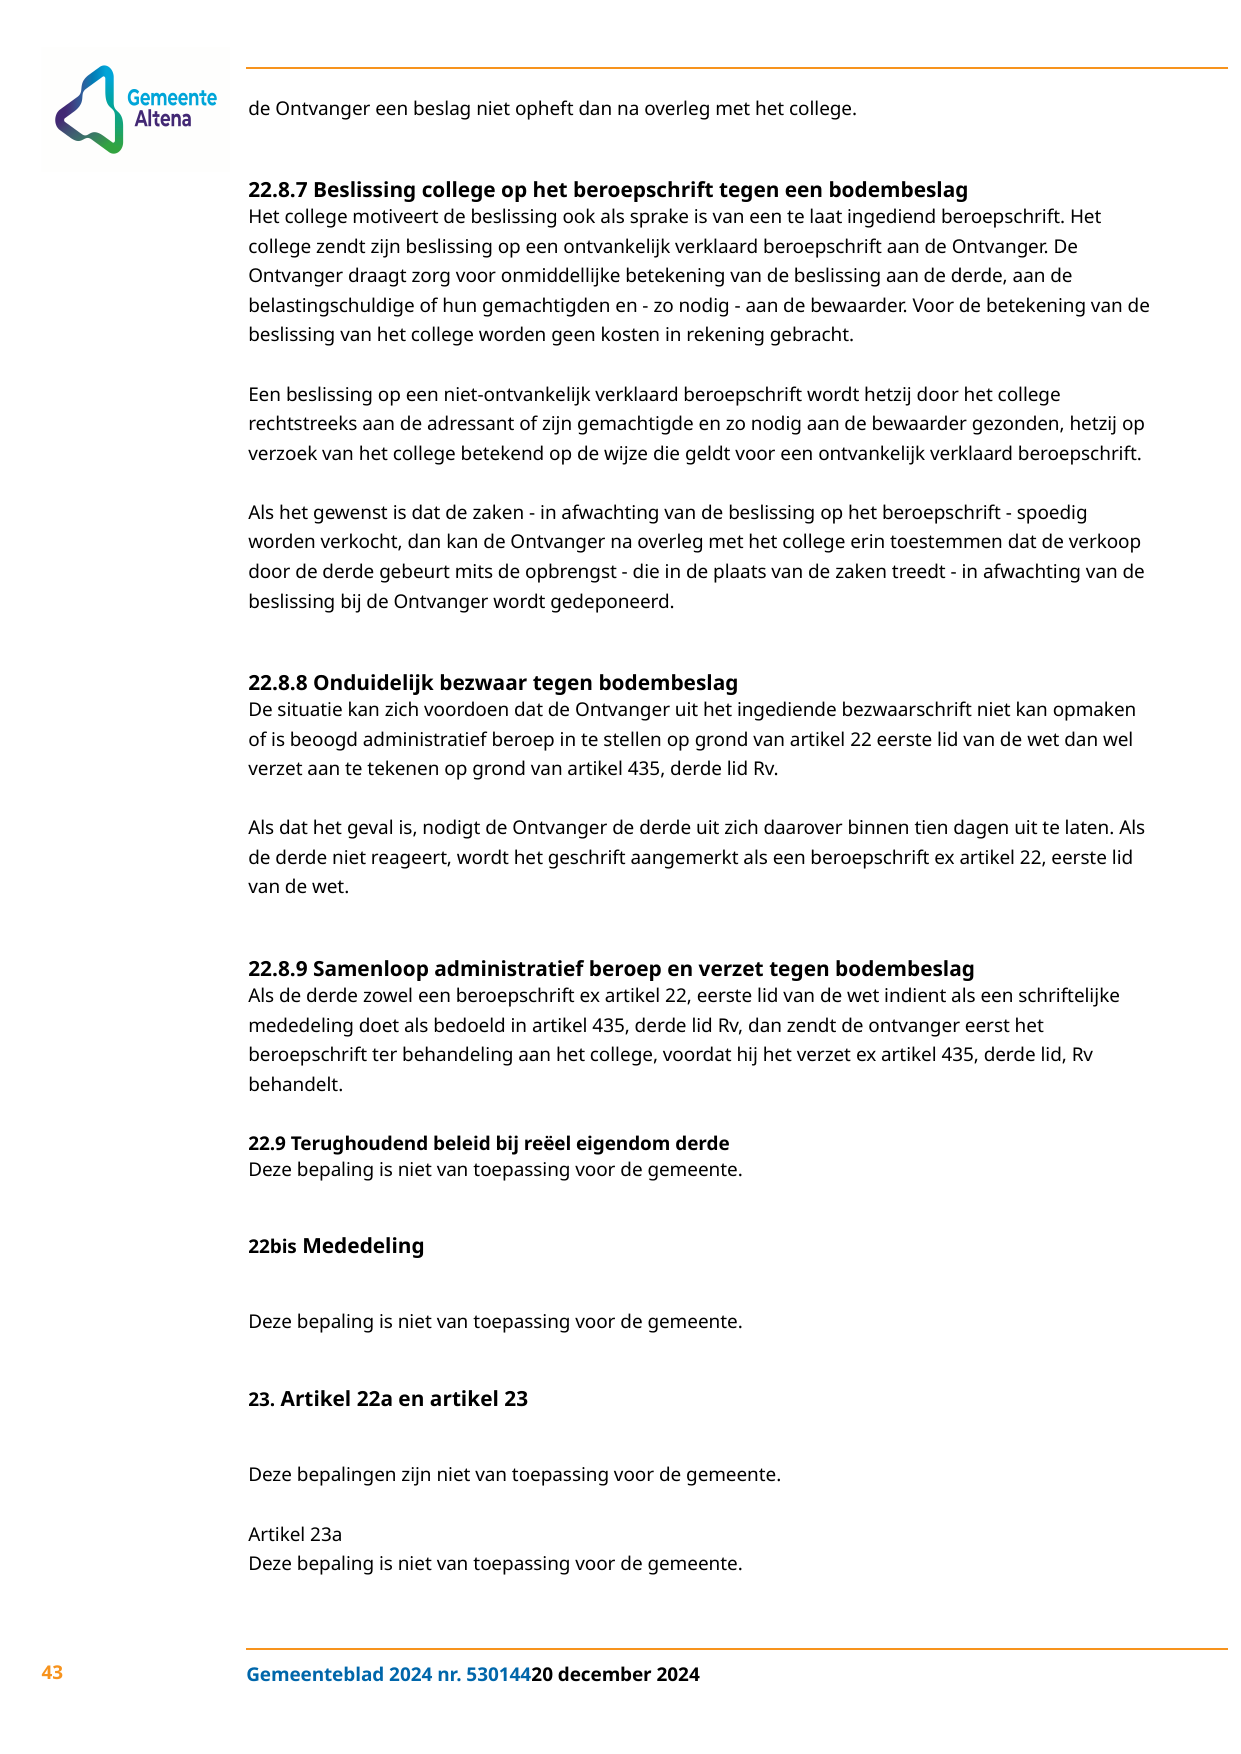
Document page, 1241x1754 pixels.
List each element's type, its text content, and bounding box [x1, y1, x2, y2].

text Als dat het geval is, nodigt de Ontvanger de derde uit zich daarover binnen tien dagen uit te laten. Als de derde niet reageert, wordt het geschrift aangemerkt als een beroepschrift ex artikel 22, eerste lid van de wet. [248, 814, 1152, 899]
text Deze bepaling is niet van toepassing voor de gemeente. [248, 1156, 1152, 1182]
text Een beslissing op een niet-ontvankelijk verklaard beroepschrift wordt hetzij door het college rechtstreeks aan de adressant of zijn gemachtigde en zo nodig aan de bewaarder gezonden, hetzij op verzoek van het college betekend op de wijze die geldt voor een ontvankelijk verklaard beroepschrift. [248, 381, 1152, 466]
text 23. Artikel 22a en artikel 23 [248, 1384, 1152, 1412]
text 22.8.9 Samenloop administratief beroep en verzet tegen bodembeslag [248, 954, 1152, 982]
text Als de derde zowel een beroepschrift ex artikel 22, eerste lid van de wet indient als een schriftelijke mededeling doet als bedoeld in artikel 435, derde lid Rv, dan zendt de ontvanger eerst het beroepschrift ter behandeling aan het college, voordat hij het verzet ex artikel 435, derde lid, Rv behandelt. [248, 982, 1152, 1097]
text 22.8.8 Onduidelijk bezwaar tegen bodembeslag [248, 668, 1152, 696]
text Deze bepalingen zijn niet van toepassing voor de gemeente. [248, 1462, 1152, 1487]
text De situatie kan zich voordoen dat de Ontvanger uit het ingediende bezwaarschrift niet kan opmaken of is beoogd administratief beroep in te stellen op grond van artikel 22 eerste lid van de wet dan wel verzet aan te tekenen op grond van artikel 435, derde lid Rv. [248, 696, 1152, 781]
picture [41, 47, 231, 172]
text 22.8.7 Beslissing college op het beroepschrift tegen een bodembeslag [248, 175, 1152, 203]
text Deze bepaling is niet van toepassing voor de gemeente. [248, 1550, 1152, 1576]
text Deze bepaling is niet van toepassing voor de gemeente. [248, 1309, 1152, 1334]
text 22.9 Terughoudend beleid bij reëel eigendom derde [248, 1130, 1152, 1156]
text Het college motiveert de beslissing ook als sprake is van een te laat ingediend beroepschrift. Het college zendt zijn beslissing op een ontvankelijk verklaard beroepschrift aan de Ontvanger. De Ontvanger draagt zorg voor onmiddellijke betekening van de beslissing aan de derde, aan de belastingschuldige of hun gemachtigden en - zo nodig - aan de bewaarder. Voor de betekening van de beslissing van het college worden geen kosten in rekening gebracht. [248, 203, 1152, 347]
text 22bis Mededeling [248, 1231, 1152, 1259]
text Als het gewenst is dat de zaken - in afwachting van de beslissing op het beroepschrift - spoedig worden verkocht, dan kan de Ontvanger na overleg met het college erin toestemmen dat de verkoop door de derde gebeurt mits de opbrengst - die in de plaats van de zaken treedt - in afwachting van de beslissing bij de Ontvanger wordt gedeponeerd. [248, 499, 1152, 613]
text de Ontvanger een beslag niet opheft dan na overleg met het college. [248, 95, 1152, 121]
text Artikel 23a [248, 1521, 1152, 1547]
